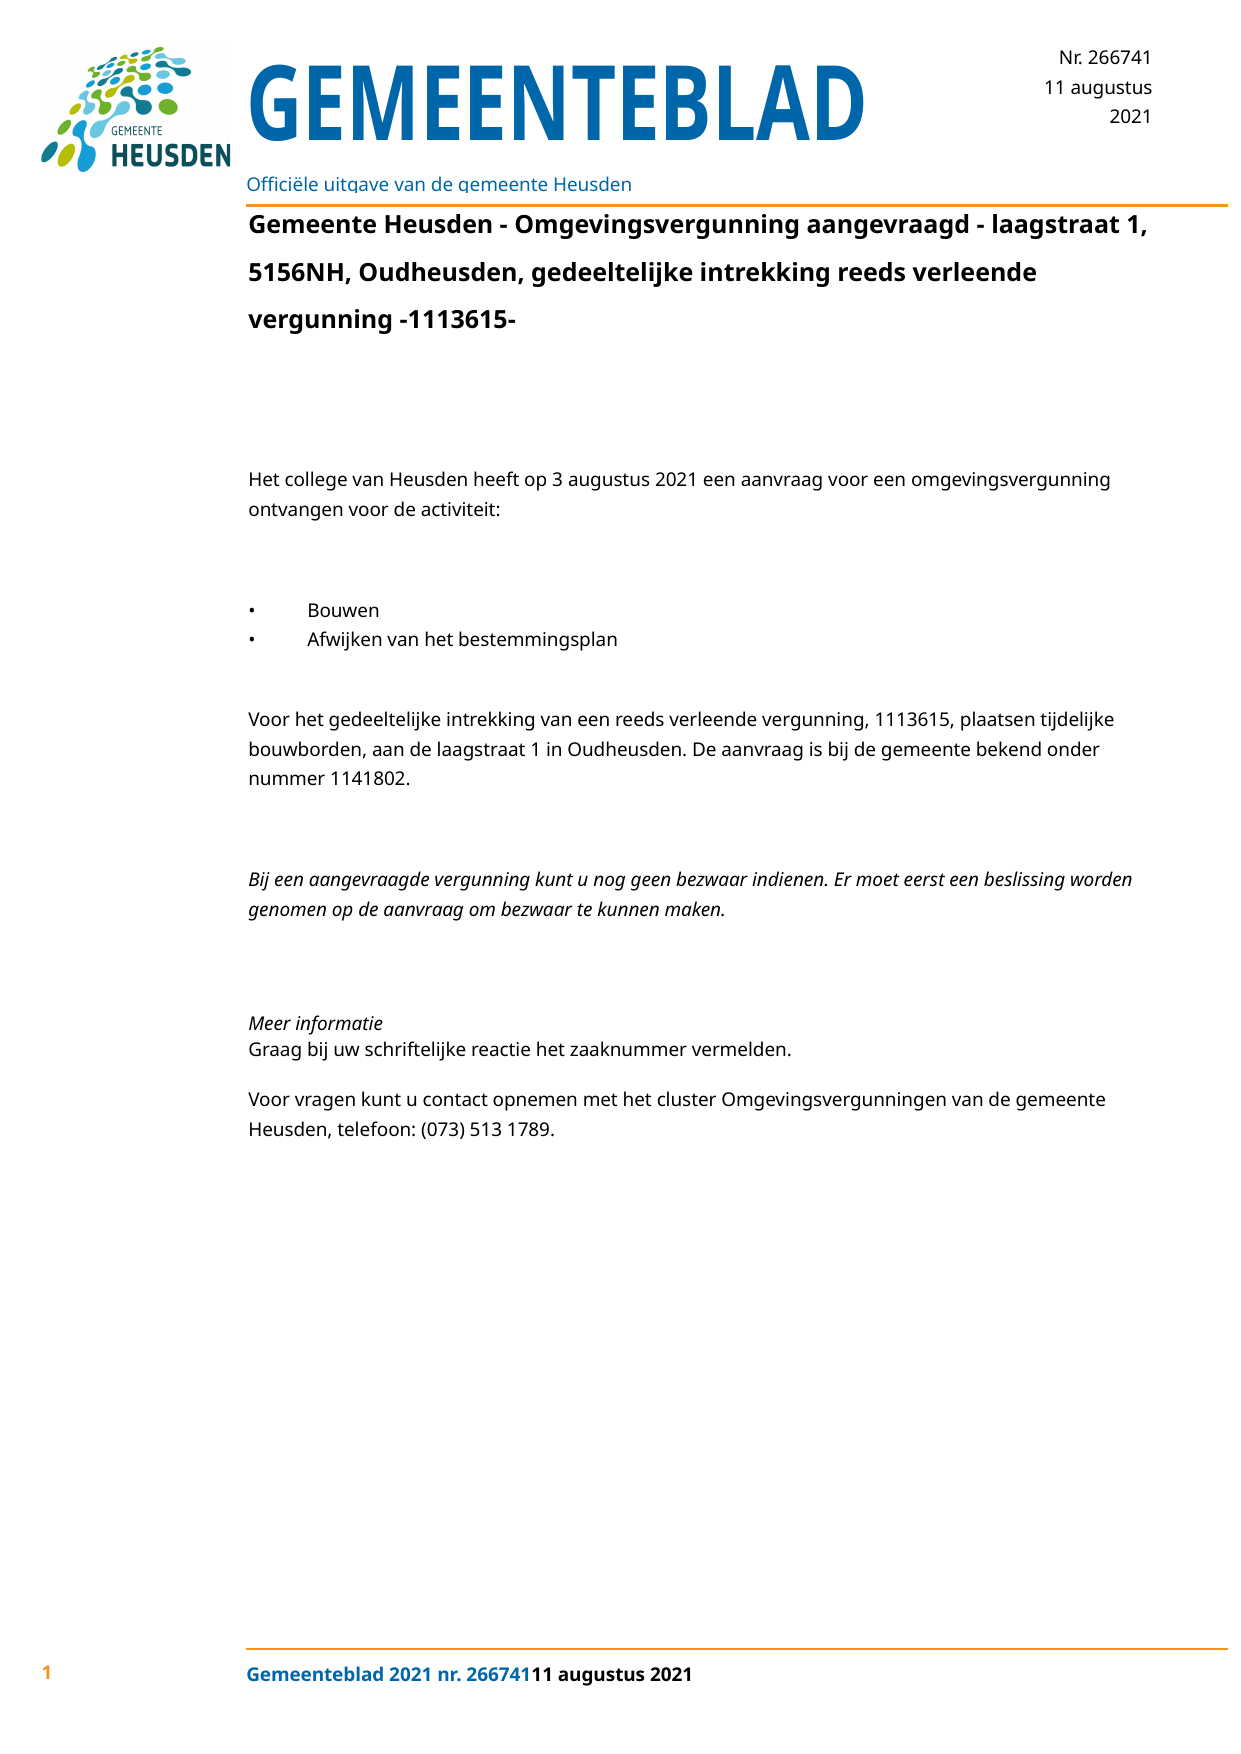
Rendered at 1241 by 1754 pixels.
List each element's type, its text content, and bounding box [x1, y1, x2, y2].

text Bij een aangevraagde vergunning kunt u nog geen bezwaar indienen. Er moet eerst een beslissing worden genomen op de aanvraag om bezwaar te kunnen maken. [248, 866, 1152, 922]
list Bouwen [248, 597, 1152, 622]
list Afwijken van het bestemmingsplan [248, 626, 1152, 652]
text Graag bij uw schriftelijke reactie het zaaknummer vermelden. [248, 1036, 1152, 1062]
text Gemeente Heusden - Omgevingsvergunning aangevraagd - laagstraat 1, 5156NH, Oudheusden, gedeeltelijke intrekking reeds verleende vergunning -1113615- [248, 207, 1152, 336]
picture [41, 47, 231, 172]
text Voor het gedeeltelijke intrekking van een reeds verleende vergunning, 1113615, plaatsen tijdelijke bouwborden, aan de laagstraat 1 in Oudheusden. De aanvraag is bij de gemeente bekend onder nummer 1141802. [248, 706, 1152, 791]
text Meer informatie [248, 1010, 1152, 1036]
text Het college van Heusden heeft op 3 augustus 2021 een aanvraag voor een omgevingsvergunning ontvangen voor de activiteit: [248, 466, 1152, 522]
text Voor vragen kunt u contact opnemen met het cluster Omgevingsvergunningen van de gemeente Heusden, telefoon: (073) 513 1789. [248, 1086, 1152, 1142]
